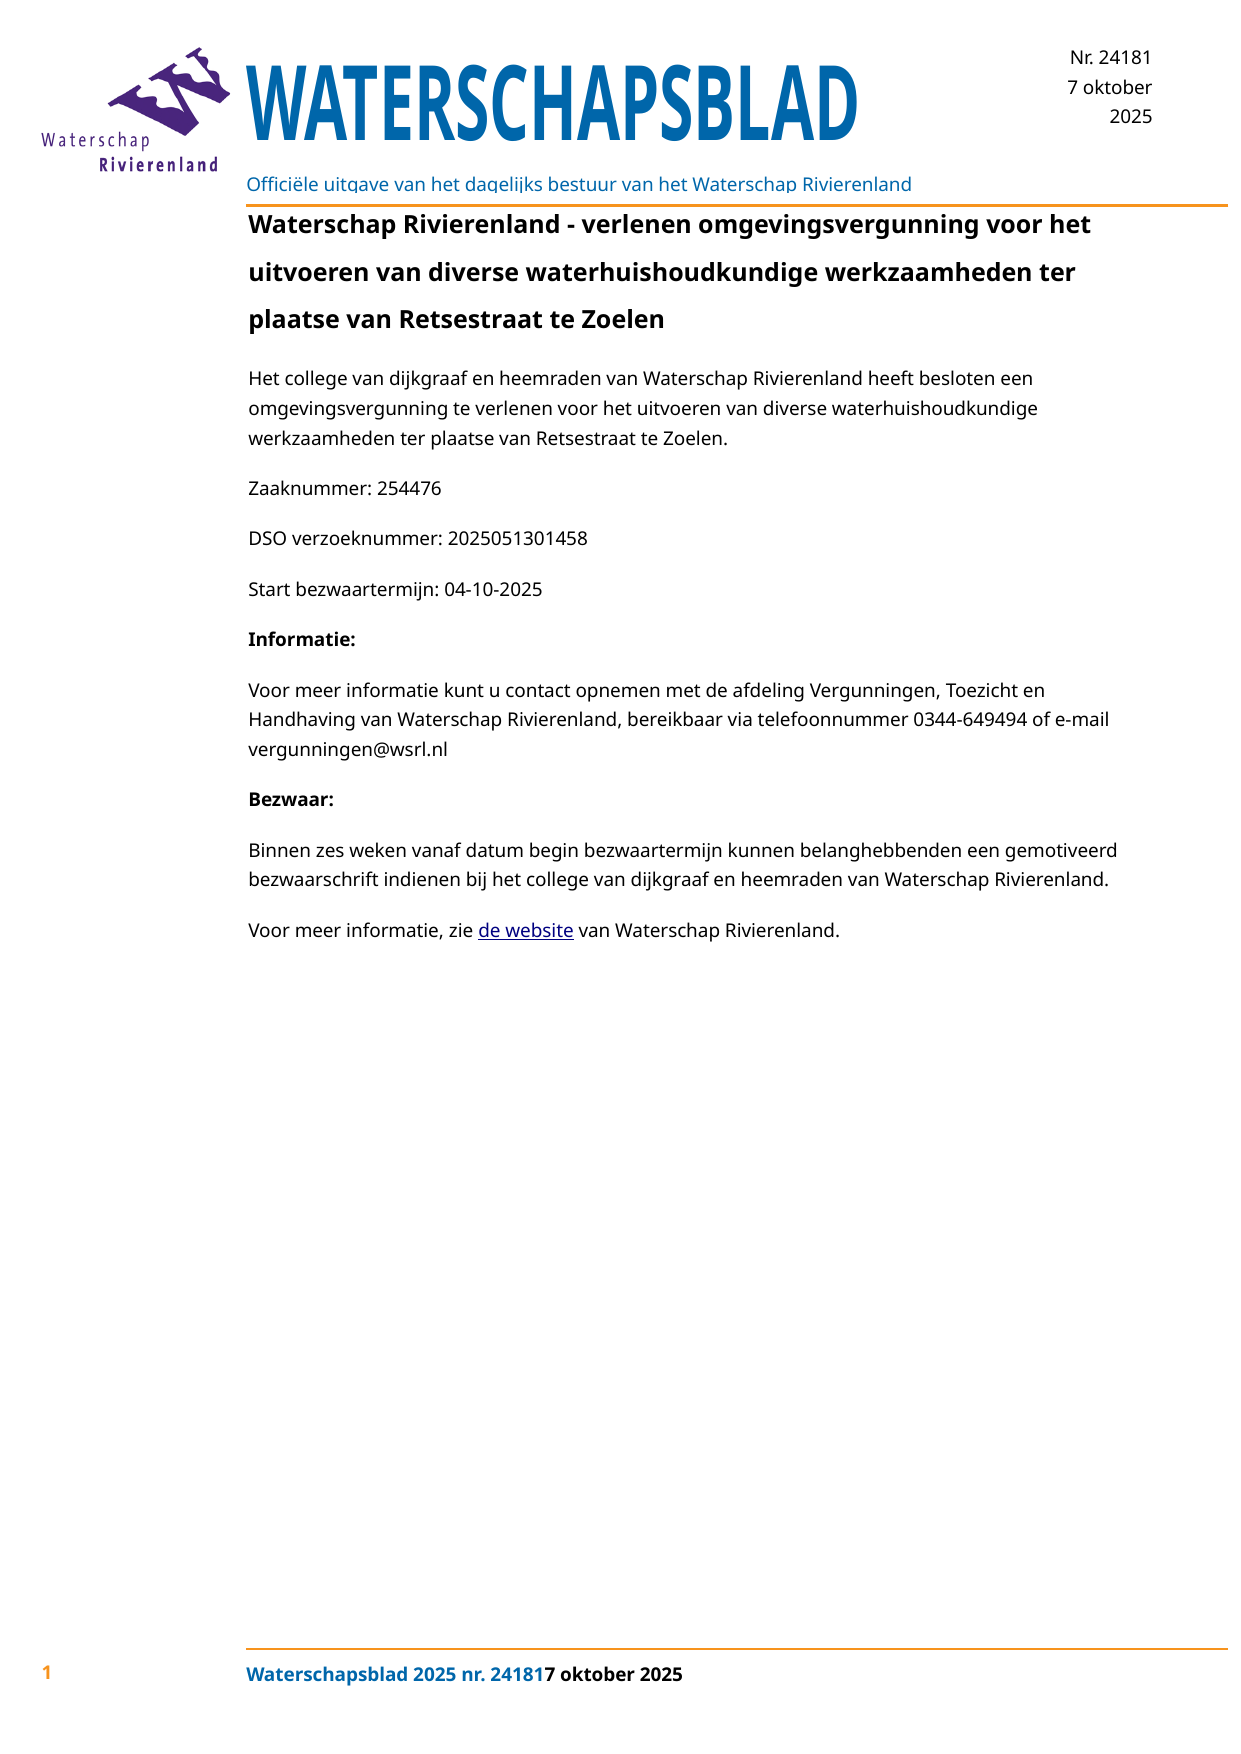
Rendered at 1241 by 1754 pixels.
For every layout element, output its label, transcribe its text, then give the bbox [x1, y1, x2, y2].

text Waterschap Rivierenland - verlenen omgevingsvergunning voor het uitvoeren van diverse waterhuishoudkundige werkzaamheden ter plaatse van Retsestraat te Zoelen [248, 207, 1152, 336]
text Start bezwaartermijn: 04-10-2025 [248, 576, 1152, 602]
text Binnen zes weken vanaf datum begin bezwaartermijn kunnen belanghebbenden een gemotiveerd bezwaarschrift indienen bij het college van dijkgraaf en heemraden van Waterschap Rivierenland. [248, 837, 1152, 892]
text Informatie: [248, 626, 1152, 652]
text DSO verzoeknummer: 2025051301458 [248, 526, 1152, 551]
text Bezwaar: [248, 786, 1152, 812]
text Voor meer informatie, zie de website van Waterschap Rivierenland. [248, 917, 1152, 942]
picture [41, 47, 231, 172]
text Voor meer informatie kunt u contact opnemen met de afdeling Vergunningen, Toezicht en Handhaving van Waterschap Rivierenland, bereikbaar via telefoonnummer 0344-649494 of e-mail vergunningen@wsrl.nl [248, 677, 1152, 762]
text Het college van dijkgraaf en heemraden van Waterschap Rivierenland heeft besloten een omgevingsvergunning te verlenen voor het uitvoeren van diverse waterhuishoudkundige werkzaamheden ter plaatse van Retsestraat te Zoelen. [248, 366, 1152, 450]
text Zaaknummer: 254476 [248, 475, 1152, 501]
